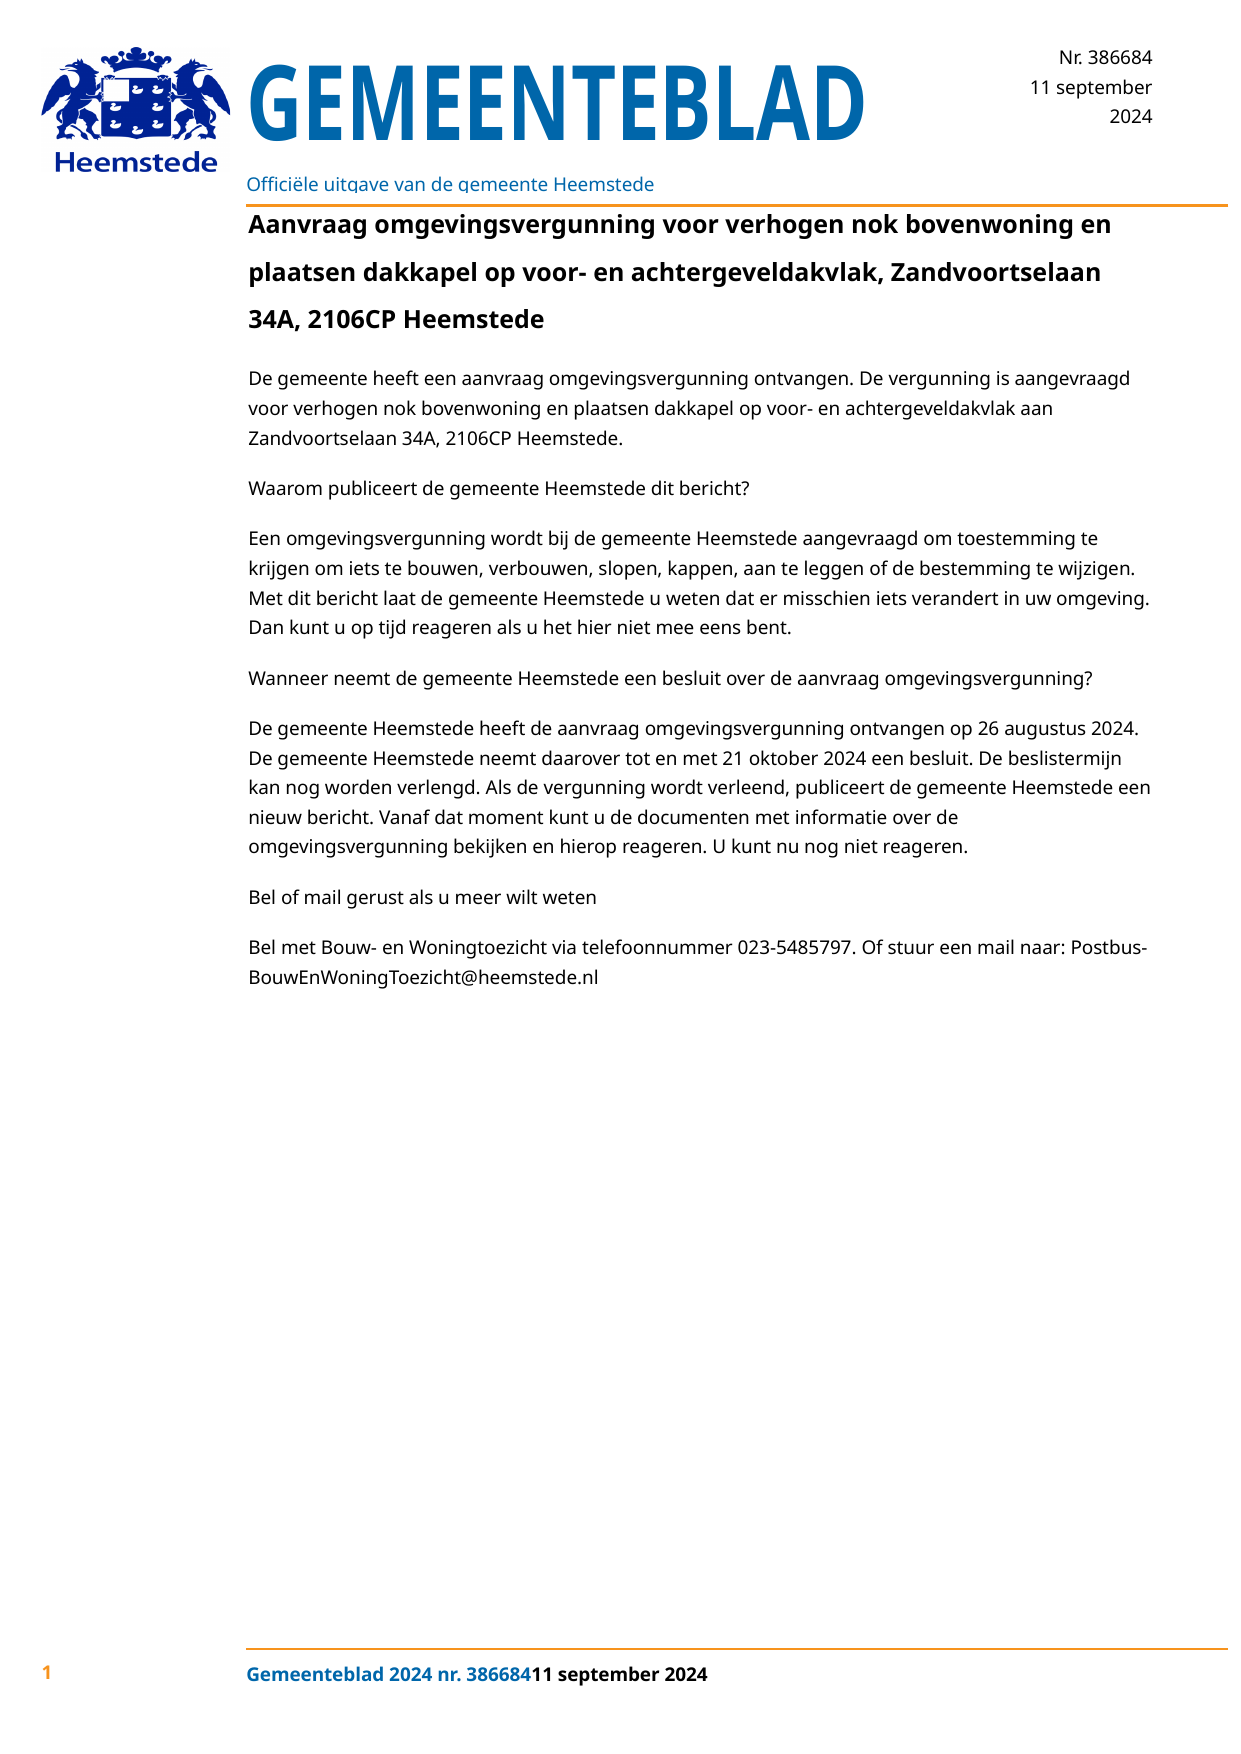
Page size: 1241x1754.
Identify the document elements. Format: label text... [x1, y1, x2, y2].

picture [41, 47, 231, 172]
text De gemeente Heemstede heeft de aanvraag omgevingsvergunning ontvangen op 26 augustus 2024. De gemeente Heemstede neemt daarover tot en met 21 oktober 2024 een besluit. De beslistermijn kan nog worden verlengd. Als de vergunning wordt verleend, publiceert de gemeente Heemstede een nieuw bericht. Vanaf dat moment kunt u de documenten met informatie over de omgevingsvergunning bekijken en hierop reageren. U kunt nu nog niet reageren. [248, 715, 1152, 859]
text Bel met Bouw- en Woningtoezicht via telefoonnummer 023-5485797. Of stuur een mail naar: Postbus-BouwEnWoningToezicht@heemstede.nl [248, 934, 1152, 989]
text Bel of mail gerust als u meer wilt weten [248, 884, 1152, 909]
text Waarom publiceert de gemeente Heemstede dit bericht? [248, 475, 1152, 501]
text Aanvraag omgevingsvergunning voor verhogen nok bovenwoning en plaatsen dakkapel op voor- en achtergeveldakvlak, Zandvoortselaan 34A, 2106CP Heemstede [248, 207, 1152, 336]
text De gemeente heeft een aanvraag omgevingsvergunning ontvangen. De vergunning is aangevraagd voor verhogen nok bovenwoning en plaatsen dakkapel op voor- en achtergeveldakvlak aan Zandvoortselaan 34A, 2106CP Heemstede. [248, 366, 1152, 450]
text Wanneer neemt de gemeente Heemstede een besluit over de aanvraag omgevingsvergunning? [248, 665, 1152, 690]
text Een omgevingsvergunning wordt bij de gemeente Heemstede aangevraagd om toestemming te krijgen om iets te bouwen, verbouwen, slopen, kappen, aan te leggen of de bestemming te wijzigen. Met dit bericht laat de gemeente Heemstede u weten dat er misschien iets verandert in uw omgeving. Dan kunt u op tijd reageren als u het hier niet mee eens bent. [248, 526, 1152, 640]
